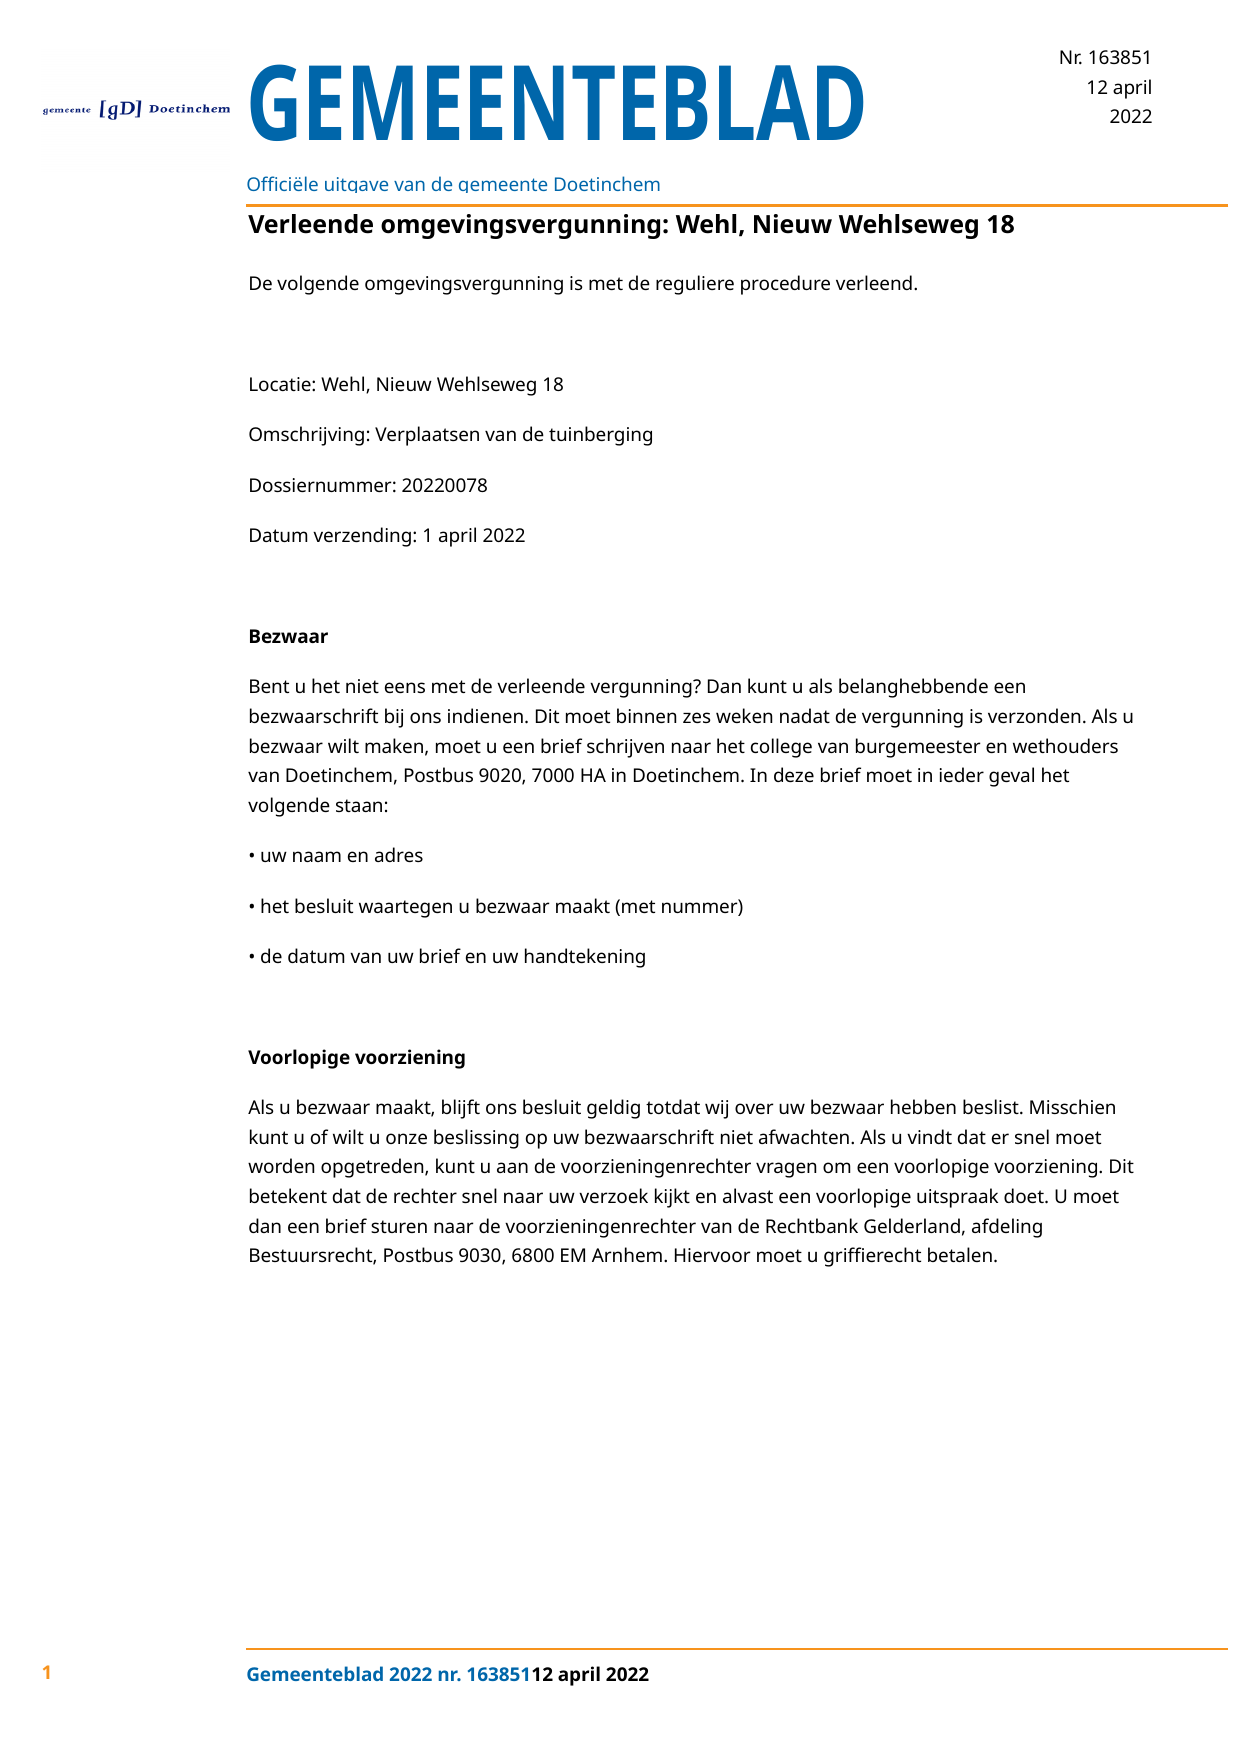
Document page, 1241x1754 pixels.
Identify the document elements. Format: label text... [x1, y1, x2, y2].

text Bent u het niet eens met de verleende vergunning? Dan kunt u als belanghebbende een bezwaarschrift bij ons indienen. Dit moet binnen zes weken nadat de vergunning is verzonden. Als u bezwaar wilt maken, moet u een brief schrijven naar het college van burgemeester en wethouders van Doetinchem, Postbus 9020, 7000 HA in Doetinchem. In deze brief moet in ieder geval het volgende staan: [248, 674, 1152, 818]
text Bezwaar [248, 623, 1152, 649]
picture [41, 47, 231, 172]
text Dossiernummer: 20220078 [248, 472, 1152, 498]
text Voorlopige voorziening [248, 1044, 1152, 1070]
text Datum verzending: 1 april 2022 [248, 522, 1152, 548]
text Als u bezwaar maakt, blijft ons besluit geldig totdat wij over uw bezwaar hebben beslist. Misschien kunt u of wilt u onze beslissing op uw bezwaarschrift niet afwachten. Als u vindt dat er snel moet worden opgetreden, kunt u aan de voorzieningenrechter vragen om een voorlopige voorziening. Dit betekent dat de rechter snel naar uw verzoek kijkt en alvast een voorlopige uitspraak doet. U moet dan een brief sturen naar de voorzieningenrechter van de Rechtbank Gelderland, afdeling Bestuursrecht, Postbus 9030, 6800 EM Arnhem. Hiervoor moet u griffierecht betalen. [248, 1094, 1152, 1268]
text Locatie: Wehl, Nieuw Wehlseweg 18 [248, 371, 1152, 397]
text • uw naam en adres [248, 842, 1152, 868]
text • de datum van uw brief en uw handtekening [248, 943, 1152, 969]
text De volgende omgevingsvergunning is met de reguliere procedure verleend. [248, 270, 1152, 296]
text Verleende omgevingsvergunning: Wehl, Nieuw Wehlseweg 18 [248, 207, 1152, 241]
text Omschrijving: Verplaatsen van de tuinberging [248, 422, 1152, 447]
text • het besluit waartegen u bezwaar maakt (met nummer) [248, 893, 1152, 918]
